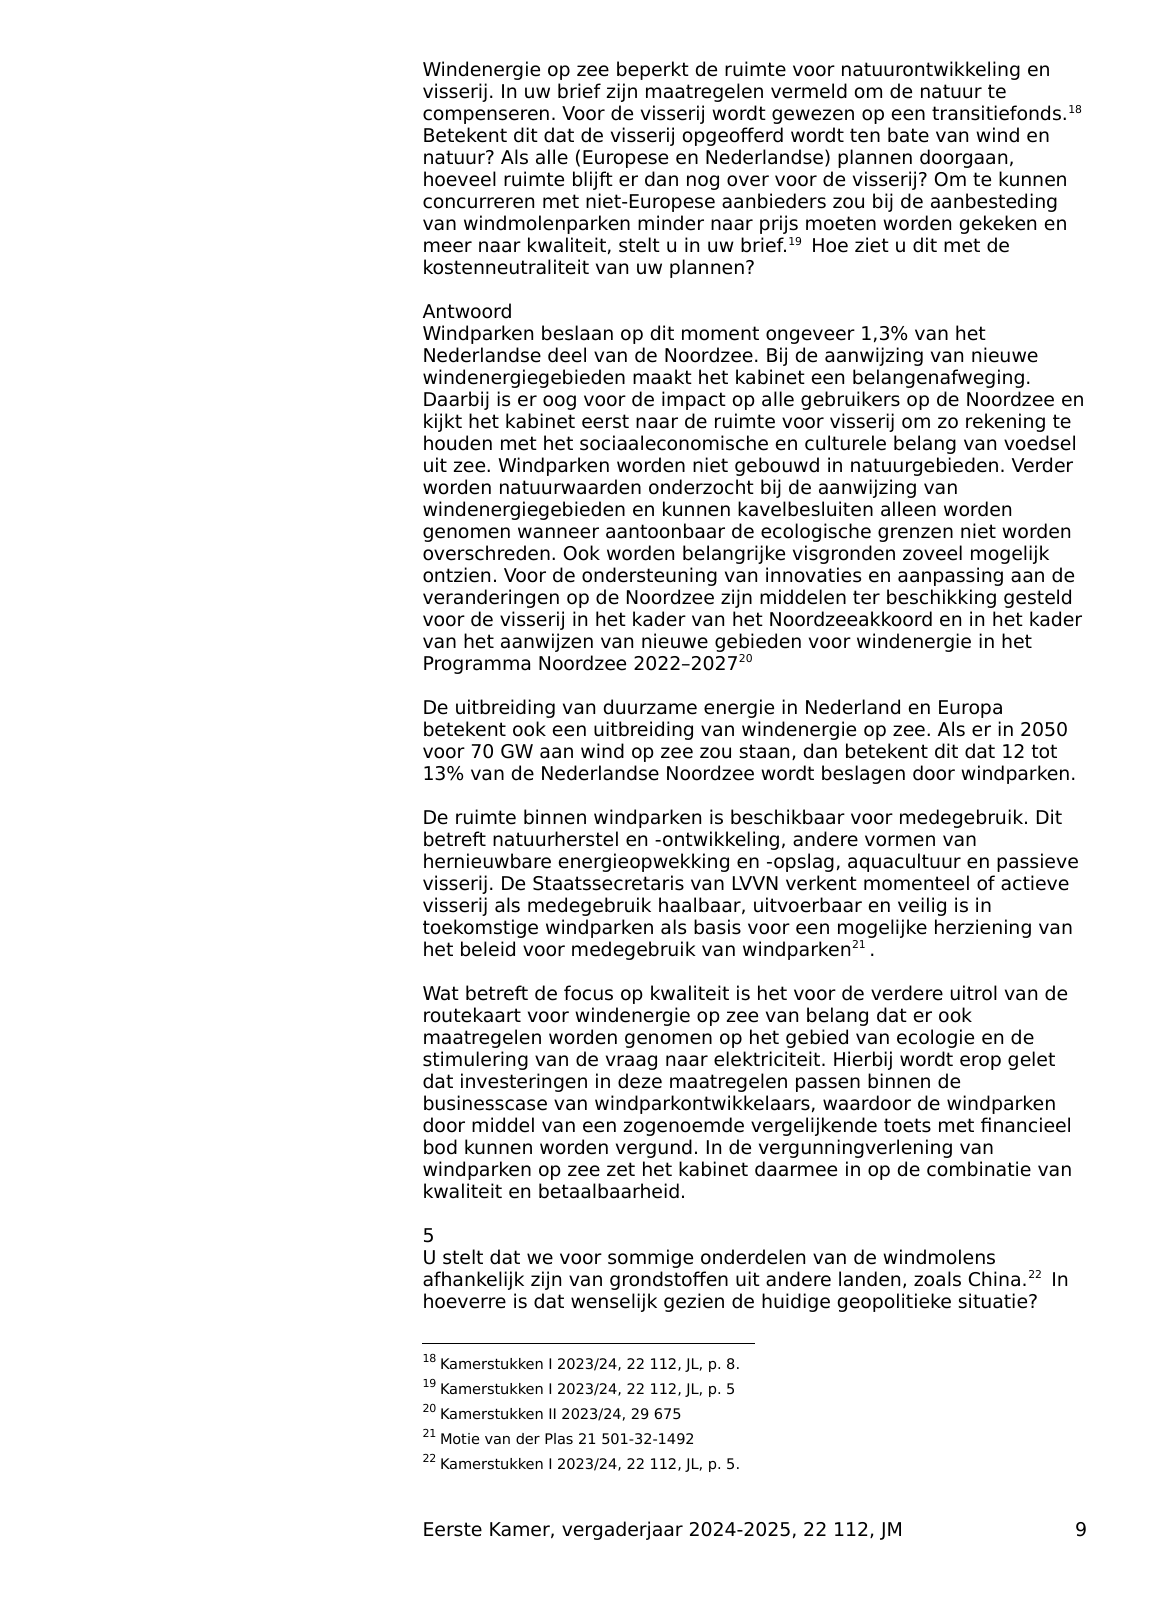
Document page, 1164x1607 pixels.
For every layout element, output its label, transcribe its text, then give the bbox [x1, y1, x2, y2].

text Kamerstukken I 2023/24, 22 112, JL, p. 5 [422, 1377, 1087, 1399]
text U stelt dat we voor sommige onderdelen van de windmolens afhankelijk zijn van grondstoffen uit andere landen, zoals China. In hoeverre is dat wenselijk gezien de huidige geopolitieke situatie? [422, 1247, 1087, 1313]
text Windenergie op zee beperkt de ruimte voor natuurontwikkeling en visserij. In uw brief zijn maatregelen vermeld om de natuur te compenseren. Voor de visserij wordt gewezen op een transitiefonds. Betekent dit dat de visserij opgeofferd wordt ten bate van wind en natuur? Als alle (Europese en Nederlandse) plannen doorgaan, hoeveel ruimte blijft er dan nog over voor de visserij? Om te kunnen concurreren met niet-Europese aanbieders zou bij de aanbesteding van windmolenparken minder naar prijs moeten worden gekeken en meer naar kwaliteit, stelt u in uw brief. Hoe ziet u dit met de kostenneutraliteit van uw plannen? [422, 59, 1087, 279]
text Motie van der Plas 21 501-32-1492 [422, 1427, 1087, 1449]
text Kamerstukken I 2023/24, 22 112, JL, p. 8. [422, 1352, 1087, 1374]
text De uitbreiding van duurzame energie in Nederland en Europa betekent ook een uitbreiding van windenergie op zee. Als er in 2050 voor 70 GW aan wind op zee zou staan, dan betekent dit dat 12 tot 13% van de Nederlandse Noordzee wordt beslagen door windparken. [422, 697, 1087, 785]
text Windparken beslaan op dit moment ongeveer 1,3% van het Nederlandse deel van de Noordzee. Bij de aanwijzing van nieuwe windenergiegebieden maakt het kabinet een belangenafweging. Daarbij is er oog voor de impact op alle gebruikers op de Noordzee en kijkt het kabinet eerst naar de ruimte voor visserij om zo rekening te houden met het sociaaleconomische en culturele belang van voedsel uit zee. Windparken worden niet gebouwd in natuurgebieden. Verder worden natuurwaarden onderzocht bij de aanwijzing van windenergiegebieden en kunnen kavelbesluiten alleen worden genomen wanneer aantoonbaar de ecologische grenzen niet worden overschreden. Ook worden belangrijke visgronden zoveel mogelijk ontzien. Voor de ondersteuning van innovaties en aanpassing aan de veranderingen op de Noordzee zijn middelen ter beschikking gesteld voor de visserij in het kader van het Noordzeeakkoord en in het kader van het aanwijzen van nieuwe gebieden voor windenergie in het Programma Noordzee 2022–2027 [422, 323, 1087, 675]
text 5 [422, 1225, 1087, 1247]
text Kamerstukken II 2023/24, 29 675 [422, 1402, 1087, 1424]
text Wat betreft de focus op kwaliteit is het voor de verdere uitrol van de routekaart voor windenergie op zee van belang dat er ook maatregelen worden genomen op het gebied van ecologie en de stimulering van de vraag naar elektriciteit. Hierbij wordt erop gelet dat investeringen in deze maatregelen passen binnen de businesscase van windparkontwikkelaars, waardoor de windparken door middel van een zogenoemde vergelijkende toets met financieel bod kunnen worden vergund. In de vergunningverlening van windparken op zee zet het kabinet daarmee in op de combinatie van kwaliteit en betaalbaarheid. [422, 983, 1087, 1203]
text De ruimte binnen windparken is beschikbaar voor medegebruik. Dit betreft natuurherstel en -ontwikkeling, andere vormen van hernieuwbare energieopwekking en -opslag, aquacultuur en passieve visserij. De Staatssecretaris van LVVN verkent momenteel of actieve visserij als medegebruik haalbaar, uitvoerbaar en veilig is in toekomstige windparken als basis voor een mogelijke herziening van het beleid voor medegebruik van windparken. [422, 807, 1087, 961]
text Kamerstukken I 2023/24, 22 112, JL, p. 5. [422, 1452, 1087, 1474]
text Antwoord [422, 301, 1087, 323]
